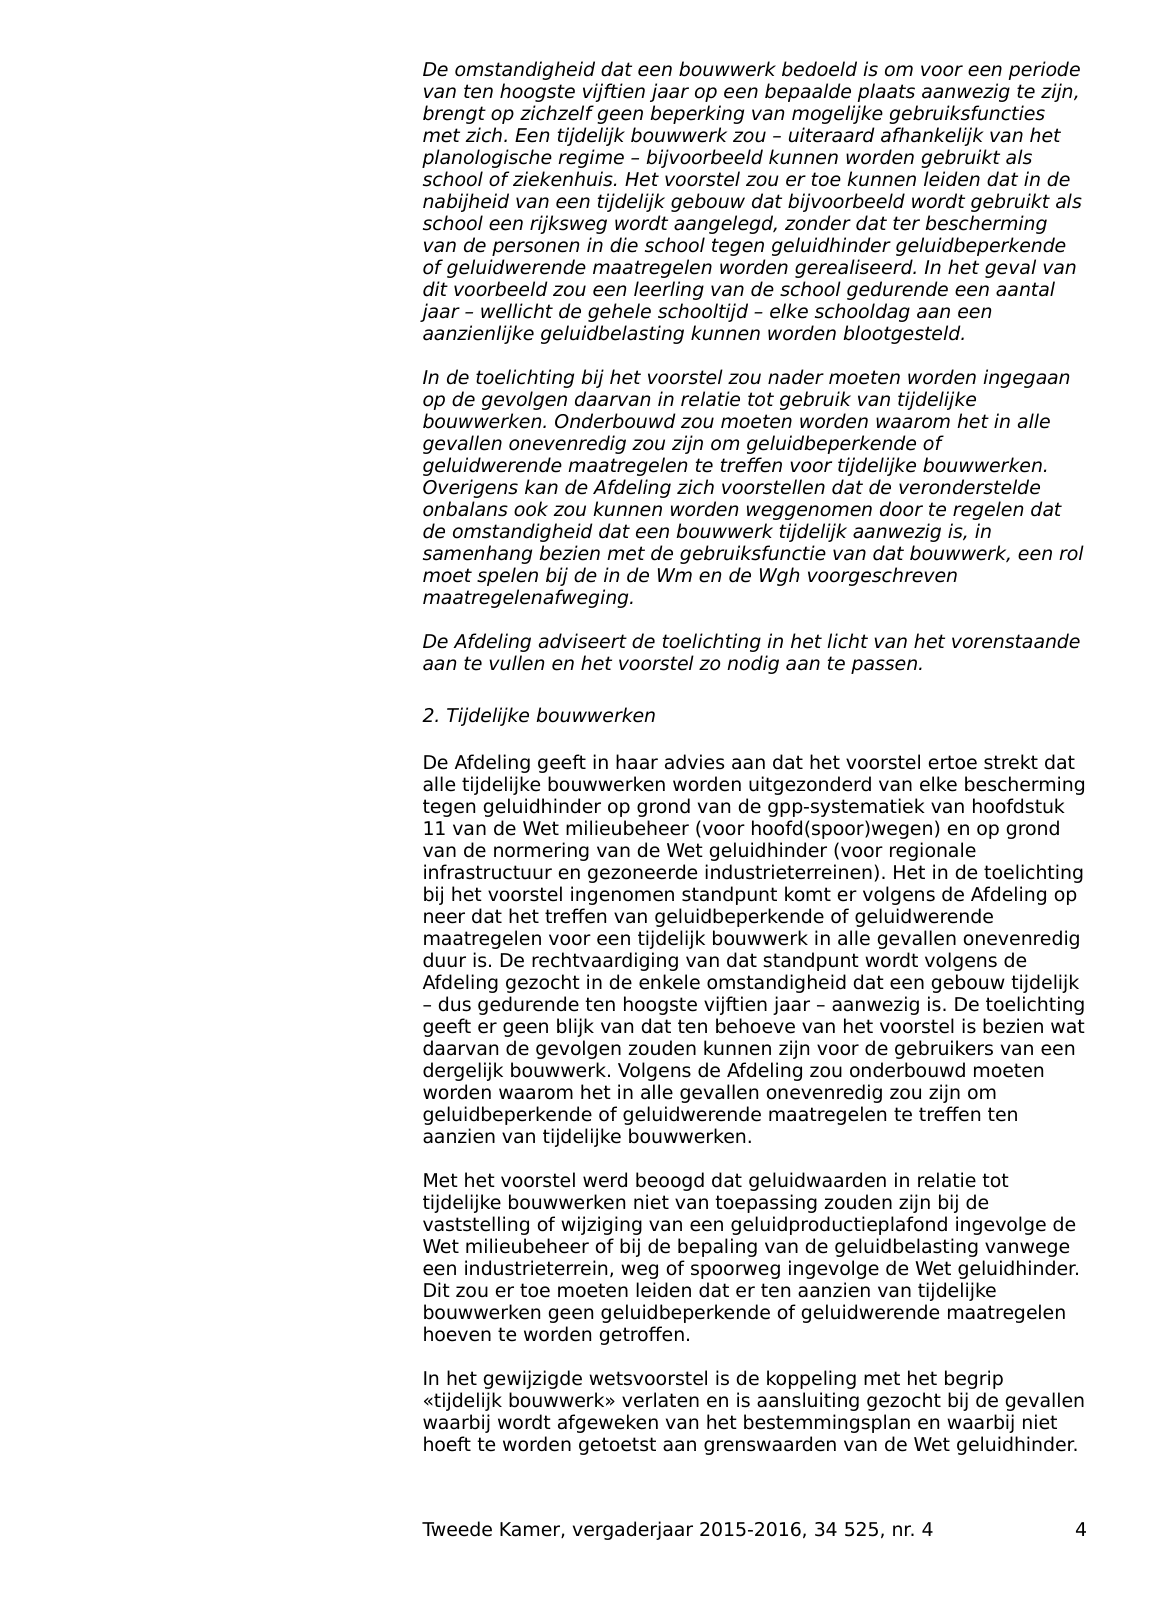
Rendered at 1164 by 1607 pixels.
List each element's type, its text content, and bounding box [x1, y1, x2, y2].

subtitle 2. Tijdelijke bouwwerken [422, 705, 1087, 727]
text De Afdeling geeft in haar advies aan dat het voorstel ertoe strekt dat alle tijdelijke bouwwerken worden uitgezonderd van elke bescherming tegen geluidhinder op grond van de gpp-systematiek van hoofdstuk 11 van de Wet milieubeheer (voor hoofd(spoor)wegen) en op grond van de normering van de Wet geluidhinder (voor regionale infrastructuur en gezoneerde industrieterreinen). Het in de toelichting bij het voorstel ingenomen standpunt komt er volgens de Afdeling op neer dat het treffen van geluidbeperkende of geluidwerende maatregelen voor een tijdelijk bouwwerk in alle gevallen onevenredig duur is. De rechtvaardiging van dat standpunt wordt volgens de Afdeling gezocht in de enkele omstandigheid dat een gebouw tijdelijk – dus gedurende ten hoogste vijftien jaar – aanwezig is. De toelichting geeft er geen blijk van dat ten behoeve van het voorstel is bezien wat daarvan de gevolgen zouden kunnen zijn voor de gebruikers van een dergelijk bouwwerk. Volgens de Afdeling zou onderbouwd moeten worden waarom het in alle gevallen onevenredig zou zijn om geluidbeperkende of geluidwerende maatregelen te treffen ten aanzien van tijdelijke bouwwerken. [422, 752, 1087, 1147]
text Met het voorstel werd beoogd dat geluidwaarden in relatie tot tijdelijke bouwwerken niet van toepassing zouden zijn bij de vaststelling of wijziging van een geluidproductieplafond ingevolge de Wet milieubeheer of bij de bepaling van de geluidbelasting vanwege een industrieterrein, weg of spoorweg ingevolge de Wet geluidhinder. Dit zou er toe moeten leiden dat er ten aanzien van tijdelijke bouwwerken geen geluidbeperkende of geluidwerende maatregelen hoeven te worden getroffen. [422, 1170, 1087, 1346]
text In het gewijzigde wetsvoorstel is de koppeling met het begrip «tijdelijk bouwwerk» verlaten en is aansluiting gezocht bij de gevallen waarbij wordt afgeweken van het bestemmingsplan en waarbij niet hoeft te worden getoetst aan grenswaarden van de Wet geluidhinder. [422, 1368, 1087, 1456]
text In de toelichting bij het voorstel zou nader moeten worden ingegaan op de gevolgen daarvan in relatie tot gebruik van tijdelijke bouwwerken. Onderbouwd zou moeten worden waarom het in alle gevallen onevenredig zou zijn om geluidbeperkende of geluidwerende maatregelen te treffen voor tijdelijke bouwwerken. Overigens kan de Afdeling zich voorstellen dat de veronderstelde onbalans ook zou kunnen worden weggenomen door te regelen dat de omstandigheid dat een bouwwerk tijdelijk aanwezig is, in samenhang bezien met de gebruiksfunctie van dat bouwwerk, een rol moet spelen bij de in de Wm en de Wgh voorgeschreven maatregelenafweging. [422, 367, 1087, 609]
text De omstandigheid dat een bouwwerk bedoeld is om voor een periode van ten hoogste vijftien jaar op een bepaalde plaats aanwezig te zijn, brengt op zichzelf geen beperking van mogelijke gebruiksfuncties met zich. Een tijdelijk bouwwerk zou – uiteraard afhankelijk van het planologische regime – bijvoorbeeld kunnen worden gebruikt als school of ziekenhuis. Het voorstel zou er toe kunnen leiden dat in de nabijheid van een tijdelijk gebouw dat bijvoorbeeld wordt gebruikt als school een rijksweg wordt aangelegd, zonder dat ter bescherming van de personen in die school tegen geluidhinder geluidbeperkende of geluidwerende maatregelen worden gerealiseerd. In het geval van dit voorbeeld zou een leerling van de school gedurende een aantal jaar – wellicht de gehele schooltijd – elke schooldag aan een aanzienlijke geluidbelasting kunnen worden blootgesteld. [422, 59, 1087, 345]
text De Afdeling adviseert de toelichting in het licht van het vorenstaande aan te vullen en het voorstel zo nodig aan te passen. [422, 631, 1087, 675]
